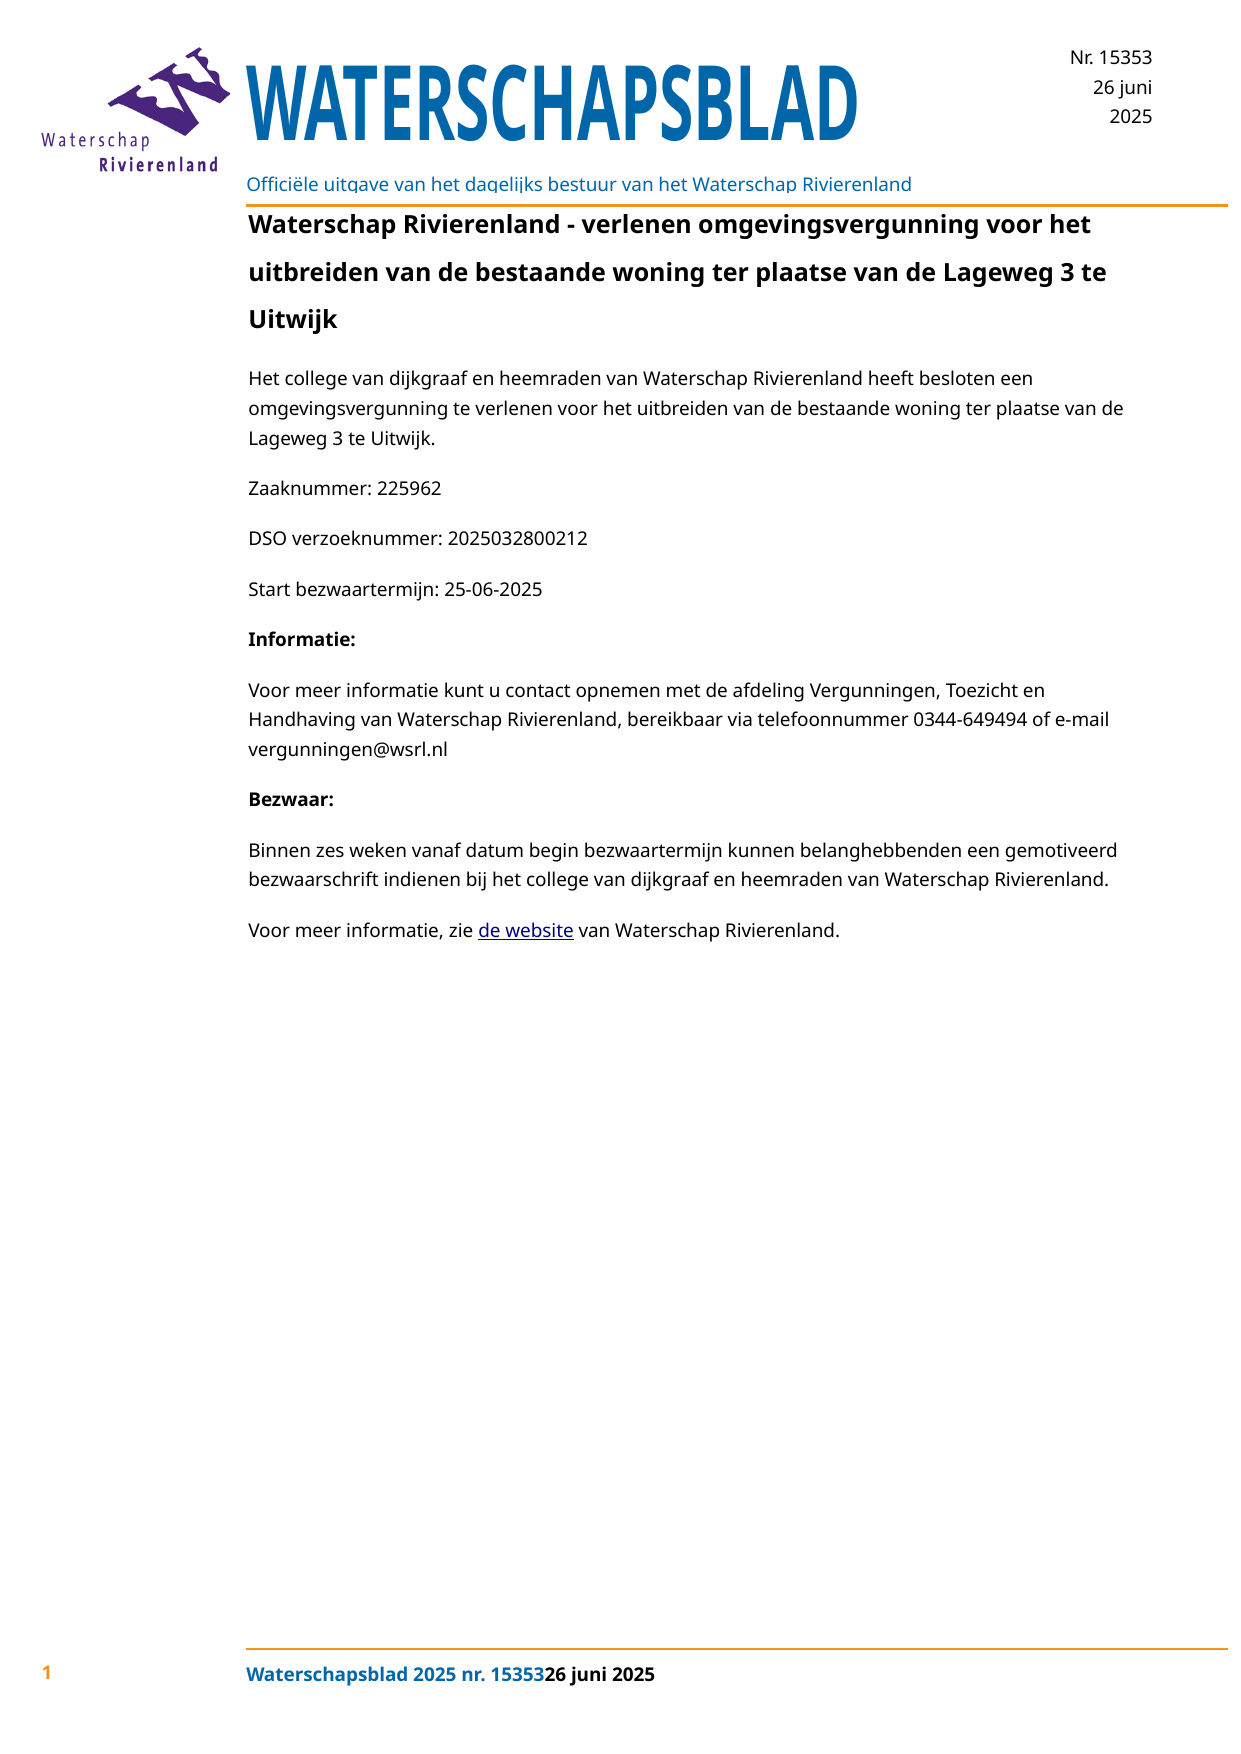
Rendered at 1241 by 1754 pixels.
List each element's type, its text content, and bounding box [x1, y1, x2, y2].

text Informatie: [248, 626, 1152, 652]
text Bezwaar: [248, 786, 1152, 812]
text DSO verzoeknummer: 2025032800212 [248, 526, 1152, 551]
text Waterschap Rivierenland - verlenen omgevingsvergunning voor het uitbreiden van de bestaande woning ter plaatse van de Lageweg 3 te Uitwijk [248, 207, 1152, 336]
picture [41, 47, 231, 172]
text Voor meer informatie, zie de website van Waterschap Rivierenland. [248, 917, 1152, 942]
text Binnen zes weken vanaf datum begin bezwaartermijn kunnen belanghebbenden een gemotiveerd bezwaarschrift indienen bij het college van dijkgraaf en heemraden van Waterschap Rivierenland. [248, 837, 1152, 892]
text Zaaknummer: 225962 [248, 475, 1152, 501]
text Voor meer informatie kunt u contact opnemen met de afdeling Vergunningen, Toezicht en Handhaving van Waterschap Rivierenland, bereikbaar via telefoonnummer 0344-649494 of e-mail vergunningen@wsrl.nl [248, 677, 1152, 762]
text Het college van dijkgraaf en heemraden van Waterschap Rivierenland heeft besloten een omgevingsvergunning te verlenen voor het uitbreiden van de bestaande woning ter plaatse van de Lageweg 3 te Uitwijk. [248, 366, 1152, 450]
text Start bezwaartermijn: 25-06-2025 [248, 576, 1152, 602]
